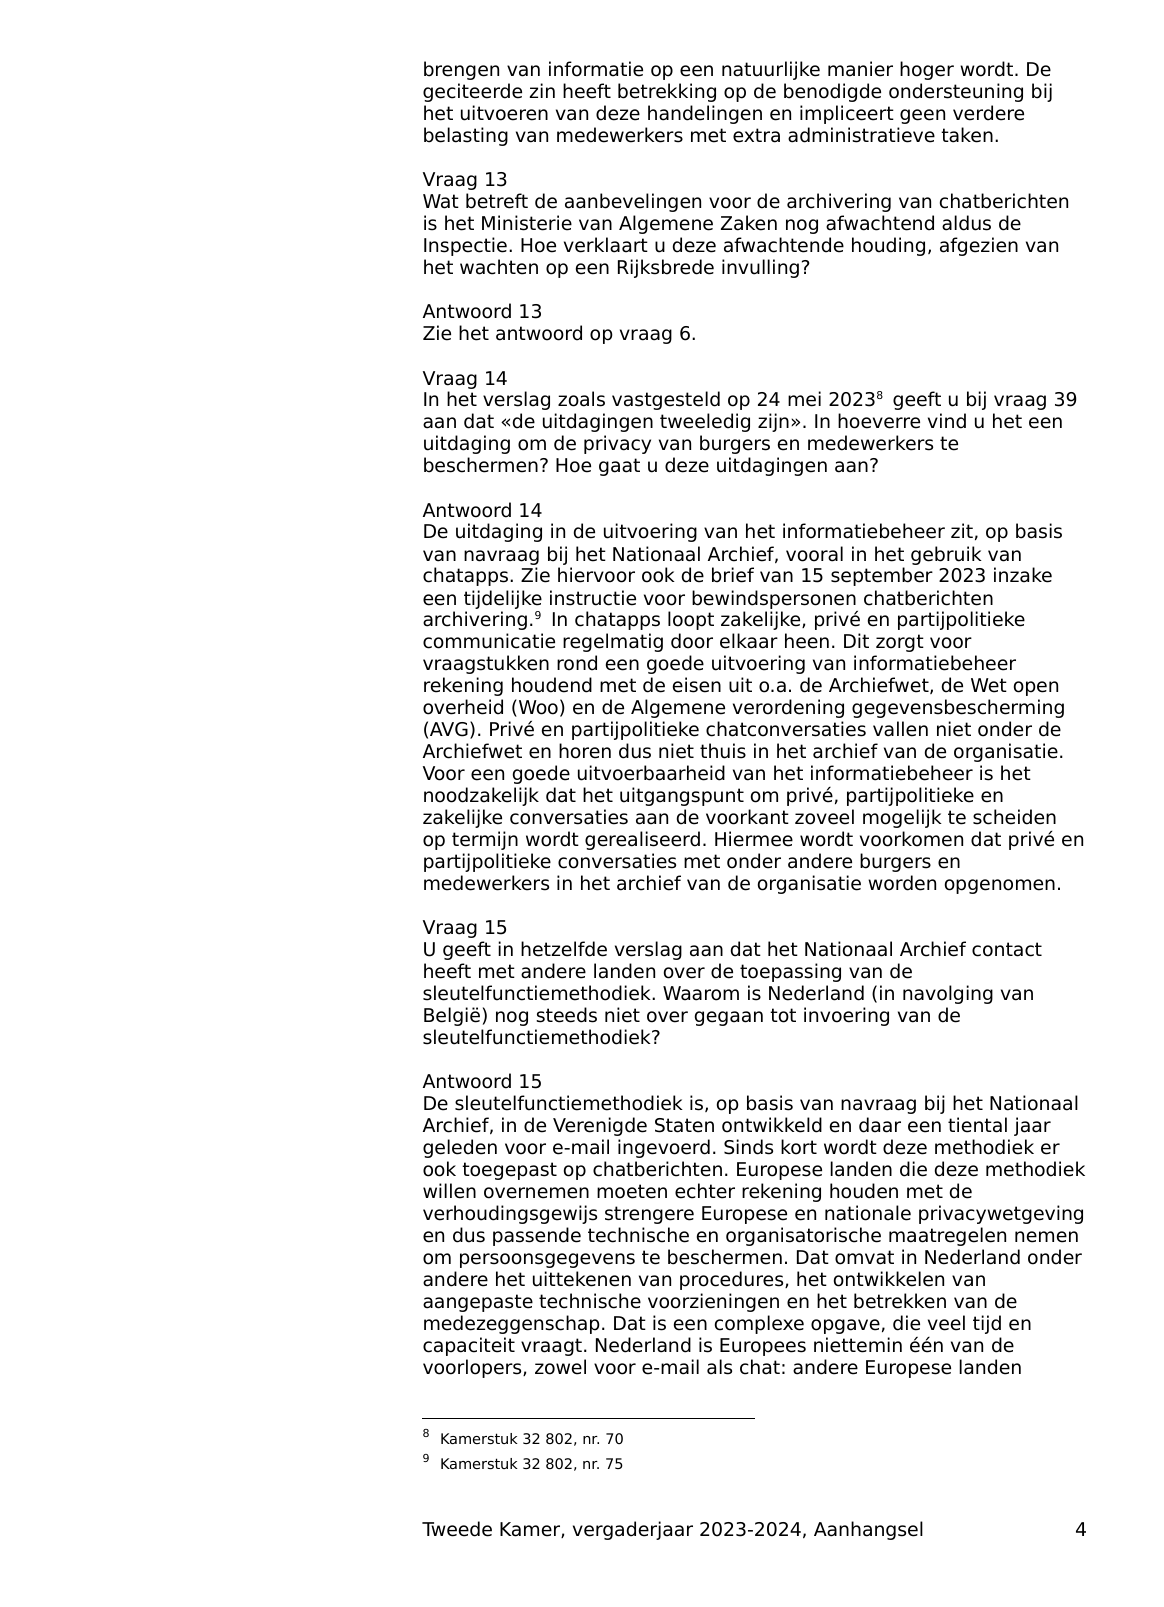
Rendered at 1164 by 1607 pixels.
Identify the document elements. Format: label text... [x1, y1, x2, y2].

text De sleutelfunctiemethodiek is, op basis van navraag bij het Nationaal Archief, in de Verenigde Staten ontwikkeld en daar een tiental jaar geleden voor e-mail ingevoerd. Sinds kort wordt deze methodiek er ook toegepast op chatberichten. Europese landen die deze methodiek willen overnemen moeten echter rekening houden met de verhoudingsgewijs strengere Europese en nationale privacywetgeving en dus passende technische en organisatorische maatregelen nemen om persoonsgegevens te beschermen. Dat omvat in Nederland onder andere het uittekenen van procedures, het ontwikkelen van aangepaste technische voorzieningen en het betrekken van de medezeggenschap. Dat is een complexe opgave, die veel tijd en capaciteit vraagt. Nederland is Europees niettemin één van de voorlopers, zowel voor e-mail als chat: andere Europese landen [422, 1093, 1087, 1379]
text Vraag 13 [422, 169, 1087, 191]
text Vraag 14 [422, 367, 1087, 389]
text Zie het antwoord op vraag 6. [422, 323, 1087, 345]
text brengen van informatie op een natuurlijke manier hoger wordt. De geciteerde zin heeft betrekking op de benodigde ondersteuning bij het uitvoeren van deze handelingen en impliceert geen verdere belasting van medewerkers met extra administratieve taken. [422, 59, 1087, 147]
text Wat betreft de aanbevelingen voor de archivering van chatberichten is het Ministerie van Algemene Zaken nog afwachtend aldus de Inspectie. Hoe verklaart u deze afwachtende houding, afgezien van het wachten op een Rijksbrede invulling? [422, 191, 1087, 279]
text Voor een goede uitvoerbaarheid van het informatiebeheer is het noodzakelijk dat het uitgangspunt om privé, partijpolitieke en zakelijke conversaties aan de voorkant zoveel mogelijk te scheiden op termijn wordt gerealiseerd. Hiermee wordt voorkomen dat privé en partijpolitieke conversaties met onder andere burgers en medewerkers in het archief van de organisatie worden opgenomen. [422, 763, 1087, 895]
text Antwoord 13 [422, 301, 1087, 323]
text Kamerstuk 32 802, nr. 75 [422, 1452, 1087, 1474]
text Antwoord 14 [422, 499, 1087, 521]
text Antwoord 15 [422, 1071, 1087, 1093]
text Vraag 15 [422, 917, 1087, 939]
text De uitdaging in de uitvoering van het informatiebeheer zit, op basis van navraag bij het Nationaal Archief, vooral in het gebruik van chatapps. Zie hiervoor ook de brief van 15 september 2023 inzake een tijdelijke instructie voor bewindspersonen chatberichten archivering. In chatapps loopt zakelijke, privé en partijpolitieke communicatie regelmatig door elkaar heen. Dit zorgt voor vraagstukken rond een goede uitvoering van informatiebeheer rekening houdend met de eisen uit o.a. de Archiefwet, de Wet open overheid (Woo) en de Algemene verordening gegevensbescherming (AVG). Privé en partijpolitieke chatconversaties vallen niet onder de Archiefwet en horen dus niet thuis in het archief van de organisatie. [422, 521, 1087, 763]
text In het verslag zoals vastgesteld op 24 mei 2023 geeft u bij vraag 39 aan dat «de uitdagingen tweeledig zijn». In hoeverre vind u het een uitdaging om de privacy van burgers en medewerkers te beschermen? Hoe gaat u deze uitdagingen aan? [422, 389, 1087, 477]
text Kamerstuk 32 802, nr. 70 [422, 1427, 1087, 1449]
text U geeft in hetzelfde verslag aan dat het Nationaal Archief contact heeft met andere landen over de toepassing van de sleutelfunctiemethodiek. Waarom is Nederland (in navolging van België) nog steeds niet over gegaan tot invoering van de sleutelfunctiemethodiek? [422, 939, 1087, 1049]
